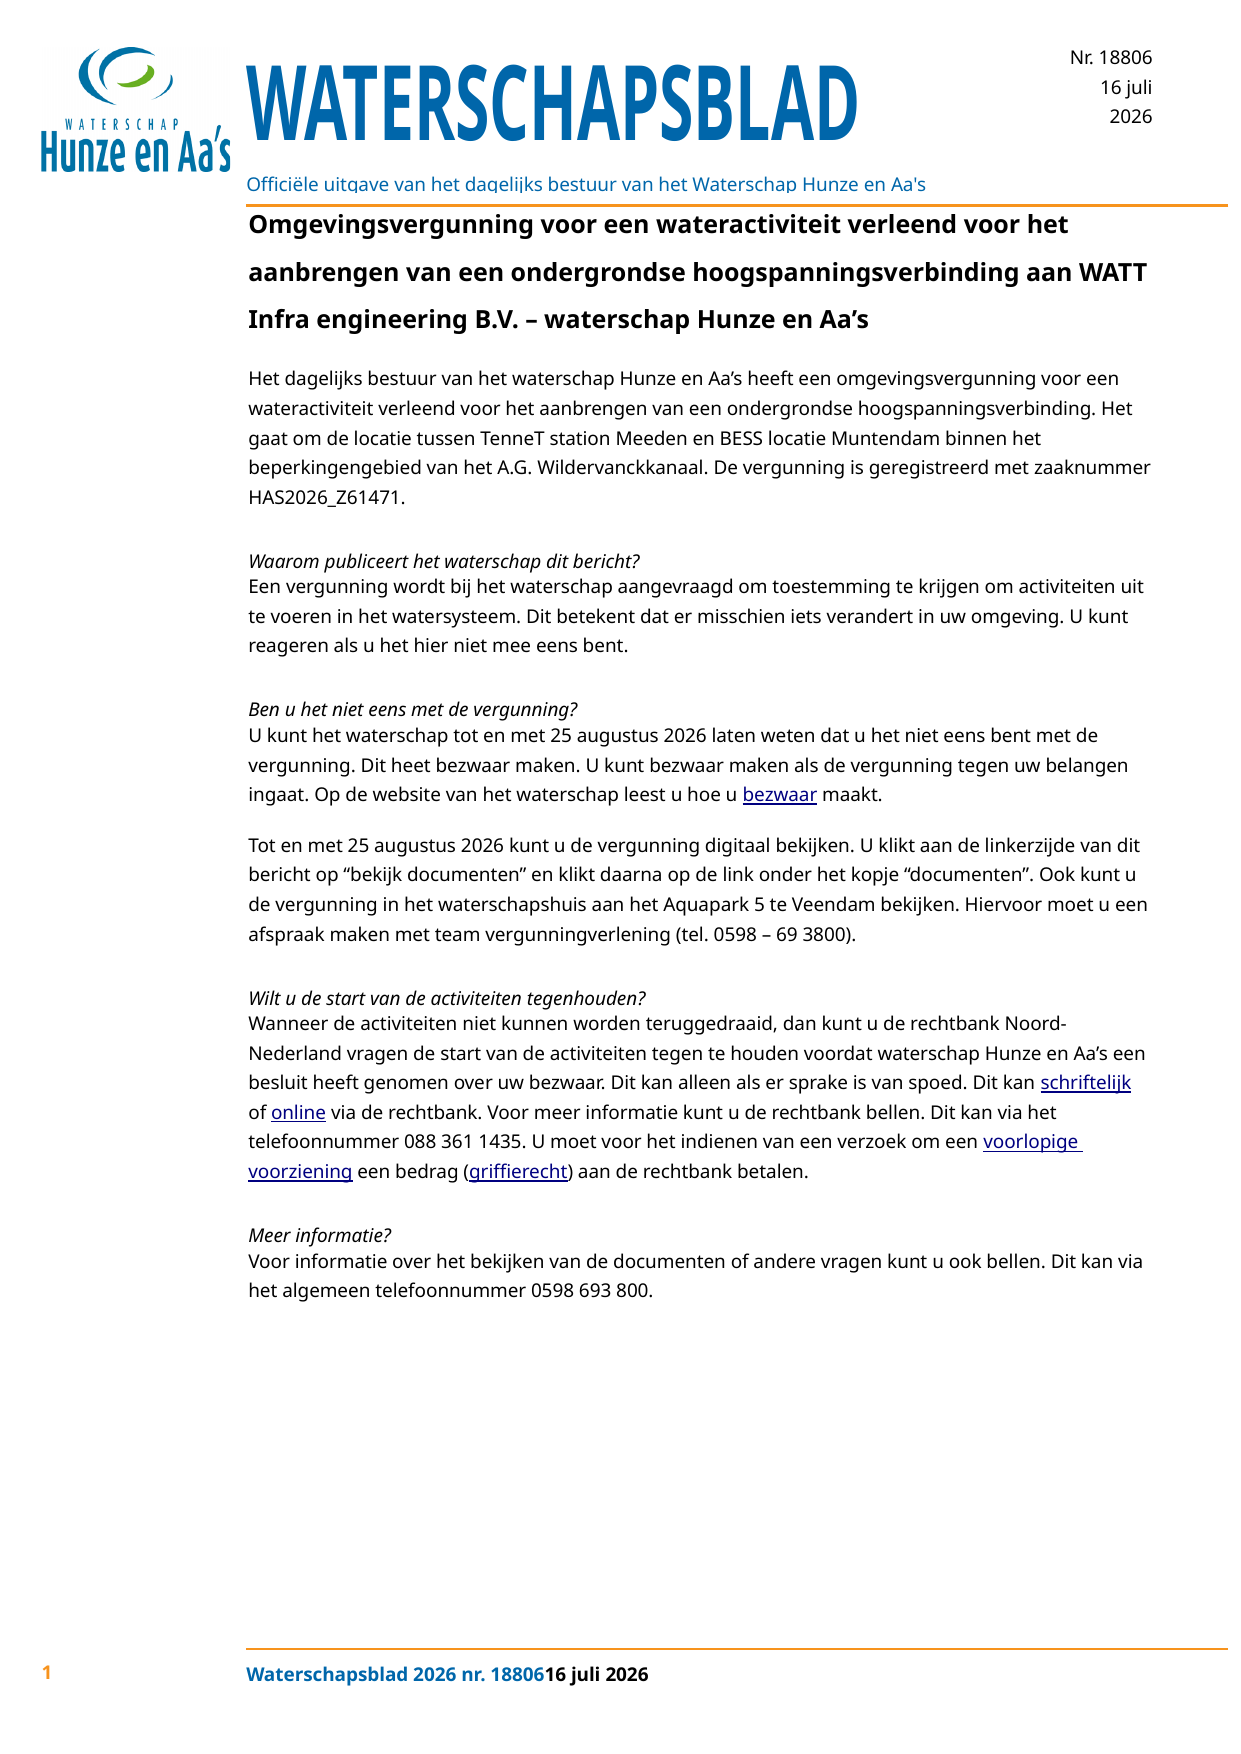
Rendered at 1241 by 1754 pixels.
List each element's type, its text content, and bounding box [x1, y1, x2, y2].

text Waarom publiceert het waterschap dit bericht? [248, 548, 1152, 573]
picture [183, 163, 191, 172]
text Wanneer de activiteiten niet kunnen worden teruggedraaid, dan kunt u de rechtbank Noord-Nederland vragen de start van de activiteiten tegen te houden voordat waterschap Hunze en Aa’s een besluit heeft genomen over uw bezwaar. Dit kan alleen als er sprake is van spoed. Dit kan schriftelijk of online via de rechtbank. Voor meer informatie kunt u de rechtbank bellen. Dit kan via het telefoonnummer 088 361 1435. U moet voor het indienen van een verzoek om een voorlopige voorziening een bedrag (griffierecht) aan de rechtbank betalen. [248, 1010, 1152, 1184]
text Voor informatie over het bekijken van de documenten of andere vragen kunt u ook bellen. Dit kan via het algemeen telefoonnummer 0598 693 800. [248, 1248, 1152, 1303]
text U kunt het waterschap tot en met 25 augustus 2026 laten weten dat u het niet eens bent met de vergunning. Dit heet bezwaar maken. U kunt bezwaar maken als de vergunning tegen uw belangen ingaat. Op de website van het waterschap leest u hoe u bezwaar maakt. [248, 722, 1152, 807]
picture [41, 47, 231, 172]
text Tot en met 25 augustus 2026 kunt u de vergunning digitaal bekijken. U klikt aan de linkerzijde van dit bericht op “bekijk documenten” en klikt daarna op de link onder het kopje “documenten”. Ook kunt u de vergunning in het waterschapshuis aan het Aquapark 5 te Veendam bekijken. Hiervoor moet u een afspraak maken met team vergunningverlening (tel. 0598 – 69 3800). [248, 832, 1152, 946]
picture [226, 145, 231, 156]
text Het dagelijks bestuur van het waterschap Hunze en Aa’s heeft een omgevingsvergunning voor een wateractiviteit verleend voor het aanbrengen van een ondergrondse hoogspanningsverbinding. Het gaat om de locatie tussen TenneT station Meeden en BESS locatie Muntendam binnen het beperkingengebied van het A.G. Wildervanckkanaal. De vergunning is geregistreerd met zaaknummer HAS2026_Z61471. [248, 366, 1152, 509]
text Een vergunning wordt bij het waterschap aangevraagd om toestemming te krijgen om activiteiten uit te voeren in het watersysteem. Dit betekent dat er misschien iets verandert in uw omgeving. U kunt reageren als u het hier niet mee eens bent. [248, 573, 1152, 658]
text Meer informatie? [248, 1222, 1152, 1248]
text Ben u het niet eens met de vergunning? [248, 697, 1152, 722]
picture [47, 154, 51, 172]
text Omgevingsvergunning voor een wateractiviteit verleend voor het aanbrengen van een ondergrondse hoogspanningsverbinding aan WATT Infra engineering B.V. – waterschap Hunze en Aa’s [248, 207, 1152, 336]
text Wilt u de start van de activiteiten tegenhouden? [248, 985, 1152, 1010]
